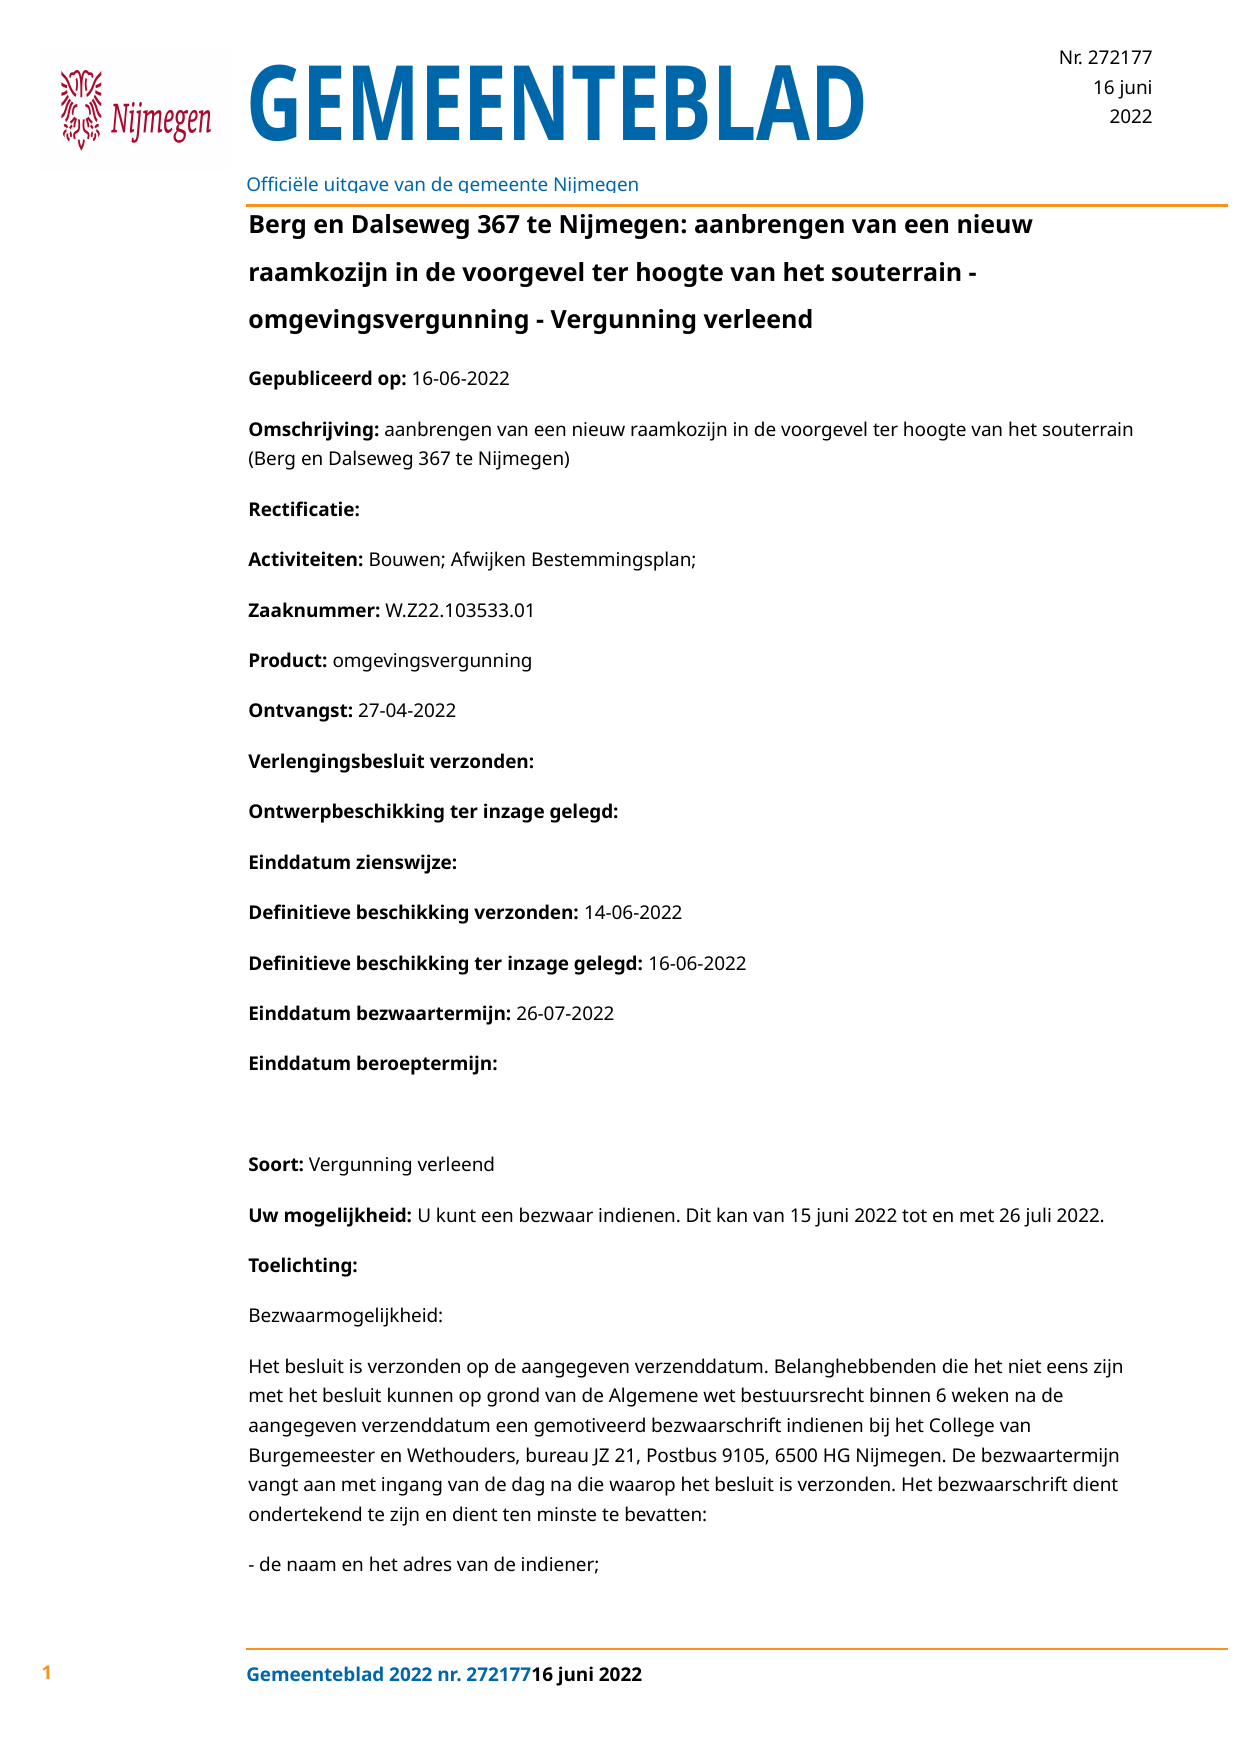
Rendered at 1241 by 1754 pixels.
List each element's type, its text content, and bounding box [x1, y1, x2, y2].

text Einddatum beroeptermijn: [248, 1051, 1152, 1076]
text Activiteiten: Bouwen; Afwijken Bestemmingsplan; [248, 546, 1152, 572]
text Einddatum zienswijze: [248, 849, 1152, 874]
text Soort: Vergunning verleend [248, 1151, 1152, 1177]
text Rectificatie: [248, 496, 1152, 522]
text Zaaknummer: W.Z22.103533.01 [248, 597, 1152, 622]
text Product: omgevingsvergunning [248, 647, 1152, 673]
text Definitieve beschikking verzonden: 14-06-2022 [248, 899, 1152, 925]
text Uw mogelijkheid: U kunt een bezwaar indienen. Dit kan van 15 juni 2022 tot en met 26 juli 2022. [248, 1202, 1152, 1227]
text Verlengingsbesluit verzonden: [248, 748, 1152, 774]
text Definitieve beschikking ter inzage gelegd: 16-06-2022 [248, 950, 1152, 975]
text Ontvangst: 27-04-2022 [248, 698, 1152, 723]
picture [41, 47, 231, 172]
text Toelichting: [248, 1252, 1152, 1278]
text Bezwaarmogelijkheid: [248, 1303, 1152, 1328]
text Het besluit is verzonden op de aangegeven verzenddatum. Belanghebbenden die het niet eens zijn met het besluit kunnen op grond van de Algemene wet bestuursrecht binnen 6 weken na de aangegeven verzenddatum een gemotiveerd bezwaarschrift indienen bij het College van Burgemeester en Wethouders, bureau JZ 21, Postbus 9105, 6500 HG Nijmegen. De bezwaartermijn vangt aan met ingang van de dag na die waarop het besluit is verzonden. Het bezwaarschrift dient ondertekend te zijn en dient ten minste te bevatten: [248, 1353, 1152, 1527]
text Berg en Dalseweg 367 te Nijmegen: aanbrengen van een nieuw raamkozijn in de voorgevel ter hoogte van het souterrain - omgevingsvergunning - Vergunning verleend [248, 207, 1152, 336]
text Ontwerpbeschikking ter inzage gelegd: [248, 798, 1152, 824]
text Einddatum bezwaartermijn: 26-07-2022 [248, 1000, 1152, 1026]
text - de naam en het adres van de indiener; [248, 1551, 1152, 1577]
text Gepubliceerd op: 16-06-2022 [248, 366, 1152, 391]
text Omschrijving: aanbrengen van een nieuw raamkozijn in de voorgevel ter hoogte van het souterrain (Berg en Dalseweg 367 te Nijmegen) [248, 416, 1152, 471]
